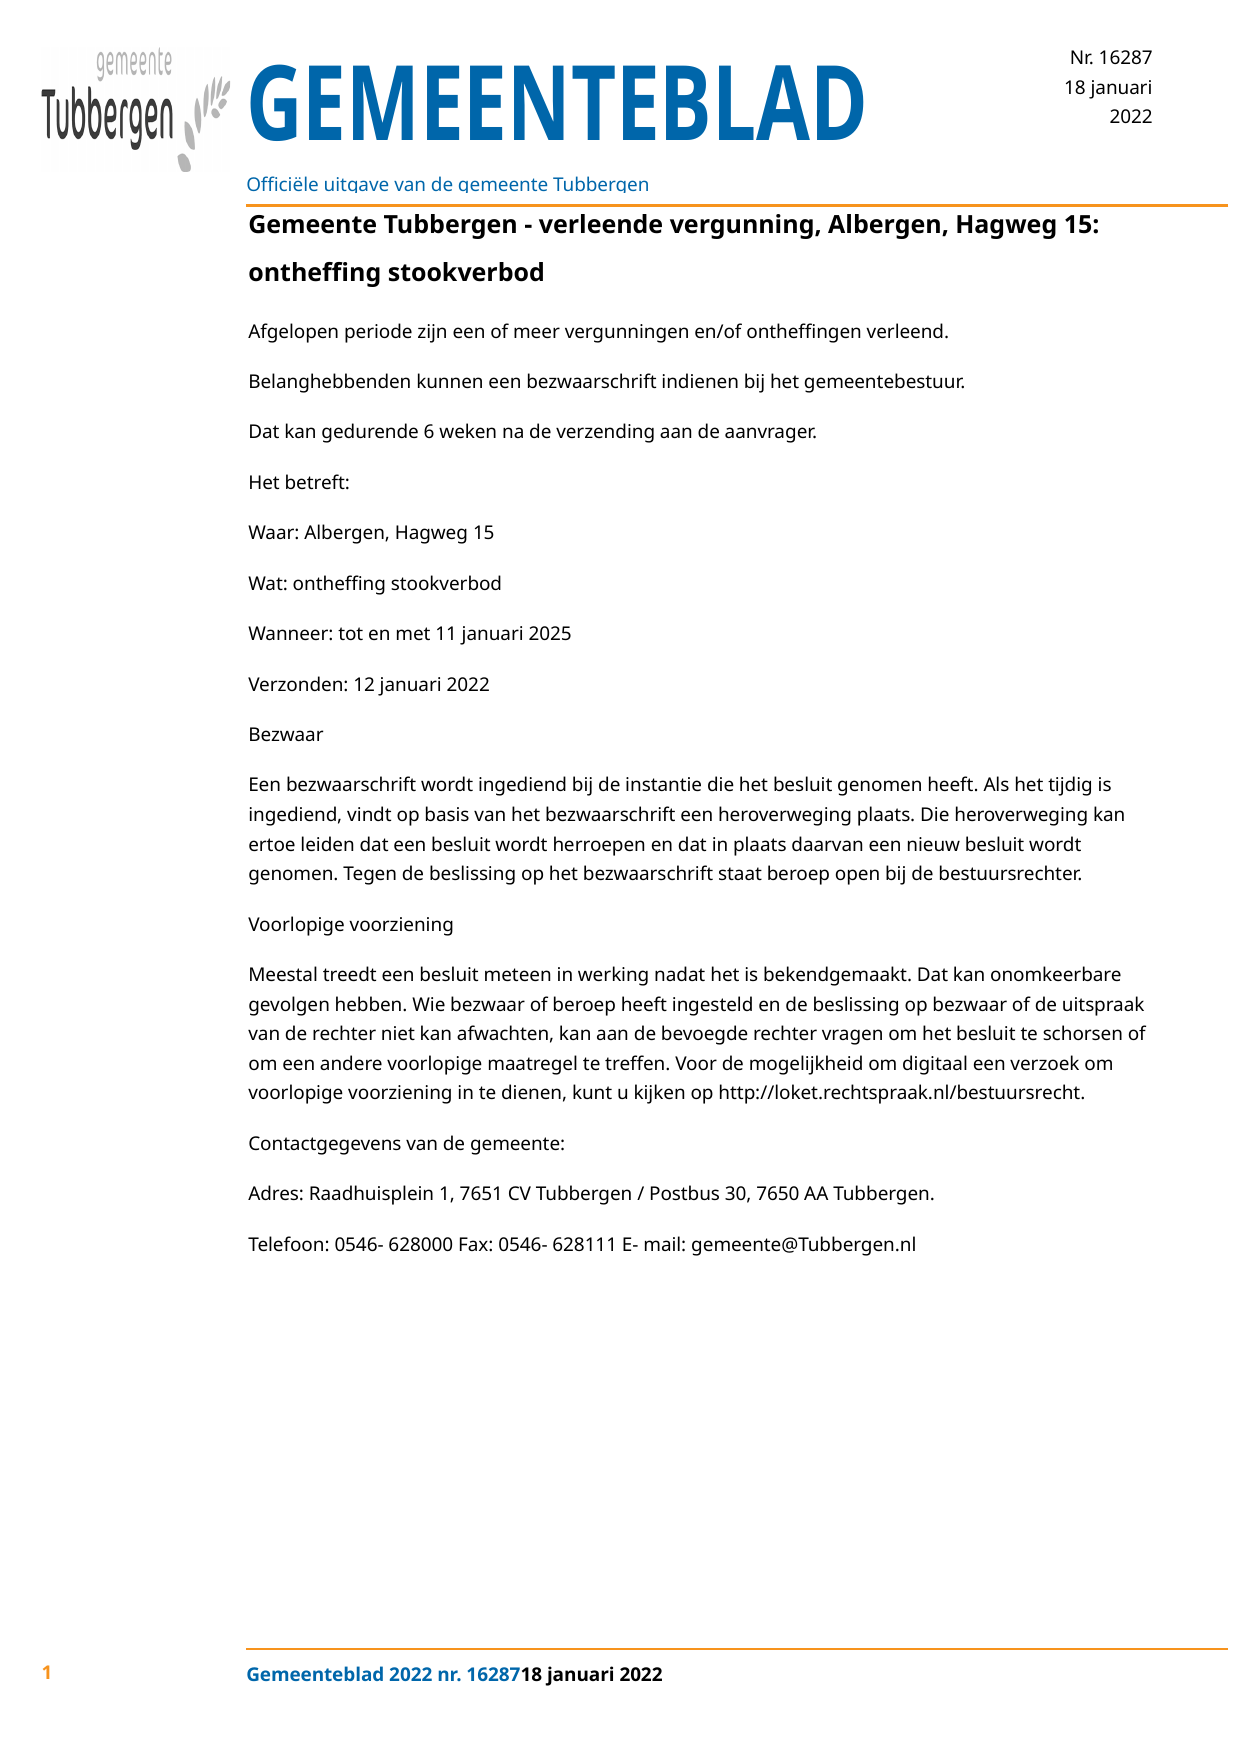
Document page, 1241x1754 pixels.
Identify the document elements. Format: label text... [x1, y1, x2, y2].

text Adres: Raadhuisplein 1, 7651 CV Tubbergen / Postbus 30, 7650 AA Tubbergen. [248, 1180, 1152, 1206]
text Gemeente Tubbergen - verleende vergunning, Albergen, Hagweg 15: ontheffing stookverbod [248, 207, 1152, 288]
text Een bezwaarschrift wordt ingediend bij de instantie die het besluit genomen heeft. Als het tijdig is ingediend, vindt op basis van het bezwaarschrift een heroverweging plaats. Die heroverweging kan ertoe leiden dat een besluit wordt herroepen en dat in plaats daarvan een nieuw besluit wordt genomen. Tegen de beslissing op het bezwaarschrift staat beroep open bij de bestuursrechter. [248, 772, 1152, 886]
text Meestal treedt een besluit meteen in werking nadat het is bekendgemaakt. Dat kan onomkeerbare gevolgen hebben. Wie bezwaar of beroep heeft ingesteld en de beslissing op bezwaar of de uitspraak van de rechter niet kan afwachten, kan aan de bevoegde rechter vragen om het besluit te schorsen of om een andere voorlopige maatregel te treffen. Voor de mogelijkheid om digitaal een verzoek om voorlopige voorziening in te dienen, kunt u kijken op http://loket.rechtspraak.nl/bestuursrecht. [248, 961, 1152, 1105]
text Belanghebbenden kunnen een bezwaarschrift indienen bij het gemeentebestuur. [248, 368, 1152, 394]
text Telefoon: 0546- 628000 Fax: 0546- 628111 E- mail: gemeente@Tubbergen.nl [248, 1231, 1152, 1257]
text Wat: ontheffing stookverbod [248, 570, 1152, 596]
text Dat kan gedurende 6 weken na de verzending aan de aanvrager. [248, 419, 1152, 444]
text Bezwaar [248, 721, 1152, 747]
text Contactgegevens van de gemeente: [248, 1130, 1152, 1156]
text Waar: Albergen, Hagweg 15 [248, 519, 1152, 545]
text Verzonden: 12 januari 2022 [248, 671, 1152, 697]
text Wanneer: tot en met 11 januari 2025 [248, 620, 1152, 646]
text Het betreft: [248, 469, 1152, 495]
text Afgelopen periode zijn een of meer vergunningen en/of ontheffingen verleend. [248, 318, 1152, 344]
text Voorlopige voorziening [248, 911, 1152, 937]
picture [41, 47, 231, 172]
